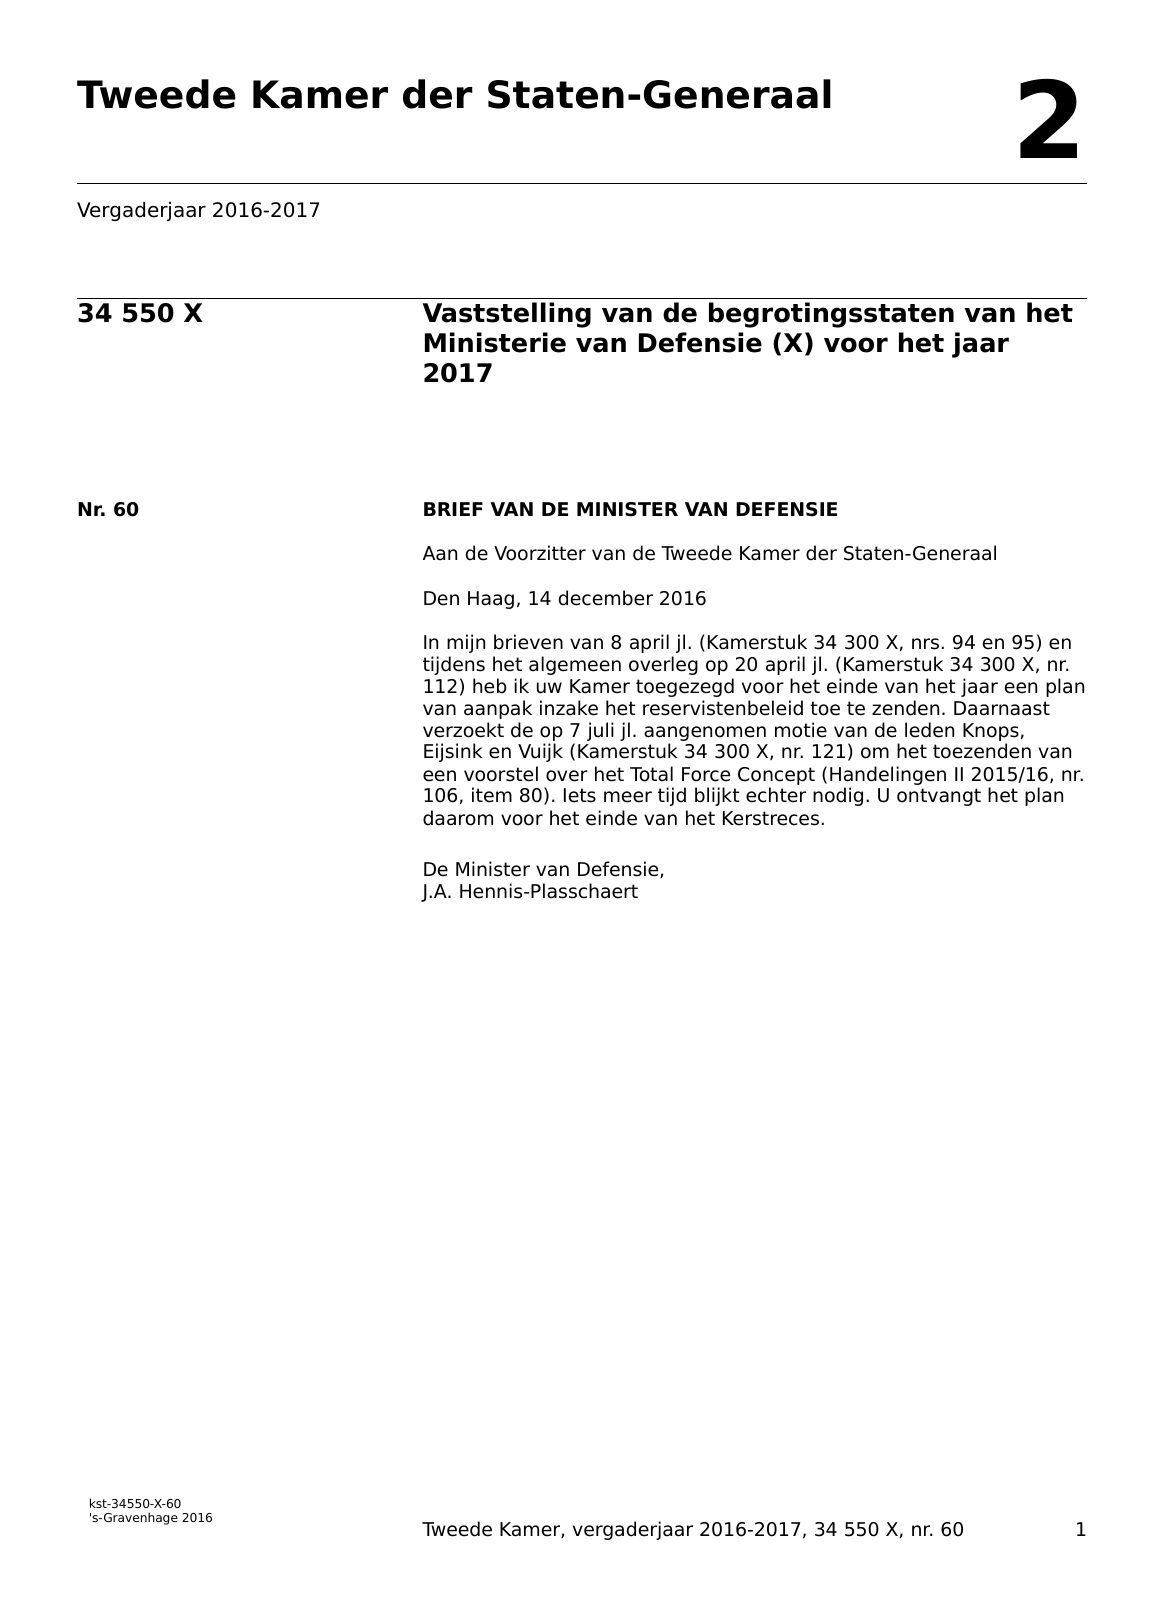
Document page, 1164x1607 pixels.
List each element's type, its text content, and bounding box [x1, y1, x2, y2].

subtitle Nr. 60 BRIEF VAN DE MINISTER VAN DEFENSIE [77, 499, 1087, 521]
table_header 2 [886, 59, 1087, 183]
text Den Haag, 14 december 2016 [422, 587, 1087, 609]
table_cell Vergaderjaar 2016-2017 [77, 184, 1087, 298]
text kst-34550-X-60 [88, 1497, 323, 1511]
text Aan de Voorzitter van de Tweede Kamer der Staten-Generaal [422, 543, 1087, 565]
text In mijn brieven van 8 april jl. (Kamerstuk 34 300 X, nrs. 94 en 95) en tijdens het algemeen overleg op 20 april jl. (Kamerstuk 34 300 X, nr. 112) heb ik uw Kamer toegezegd voor het einde van het jaar een plan van aanpak inzake het reservistenbeleid toe te zenden. Daarnaast verzoekt de op 7 juli jl. aangenomen motie van de leden Knops, Eijsink en Vuijk (Kamerstuk 34 300 X, nr. 121) om het toezenden van een voorstel over het Total Force Concept (Handelingen II 2015/16, nr. 106, item 80). Iets meer tijd blijkt echter nodig. U ontvangt het plan daarom voor het einde van het Kerstreces. [422, 632, 1087, 829]
text 's-Gravenhage 2016 [88, 1511, 323, 1525]
text De Minister van Defensie, J.A. Hennis-Plasschaert [422, 859, 1087, 903]
subtitle 34 550 X Vaststelling van de begrotingsstaten van het Ministerie van Defensie (X) voor het jaar 2017 [77, 299, 1087, 388]
table_header Tweede Kamer der Staten-Generaal [77, 59, 886, 183]
